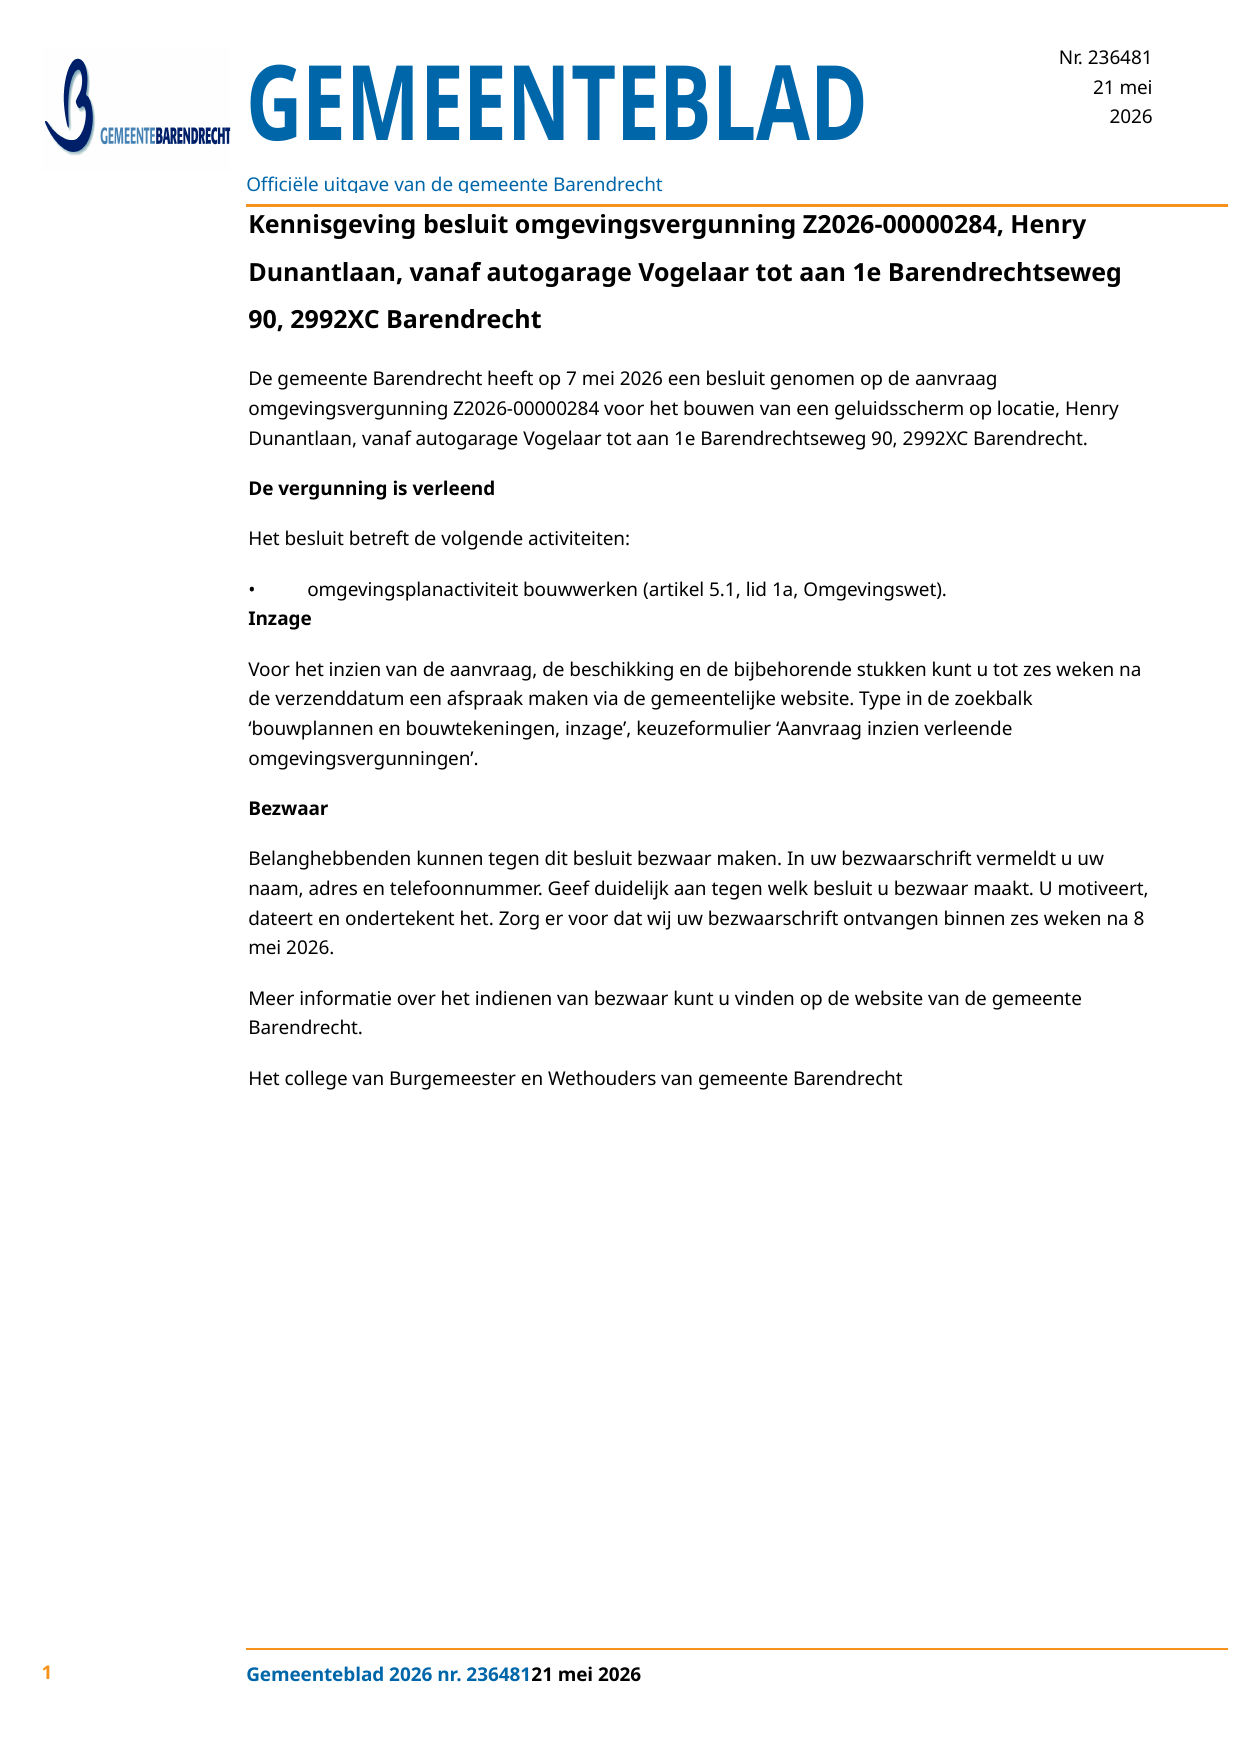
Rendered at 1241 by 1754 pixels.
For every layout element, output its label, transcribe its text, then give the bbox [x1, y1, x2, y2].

text Voor het inzien van de aanvraag, de beschikking en de bijbehorende stukken kunt u tot zes weken na de verzenddatum een afspraak maken via de gemeentelijke website. Type in de zoekbalk ‘bouwplannen en bouwtekeningen, inzage’, keuzeformulier ‘Aanvraag inzien verleende omgevingsvergunningen’. [248, 656, 1152, 770]
text De gemeente Barendrecht heeft op 7 mei 2026 een besluit genomen op de aanvraag omgevingsvergunning Z2026-00000284 voor het bouwen van een geluidsscherm op locatie, Henry Dunantlaan, vanaf autogarage Vogelaar tot aan 1e Barendrechtseweg 90, 2992XC Barendrecht. [248, 366, 1152, 450]
text Inzage [248, 606, 1152, 631]
picture [41, 47, 231, 172]
text Het besluit betreft de volgende activiteiten: [248, 526, 1152, 551]
text Bezwaar [248, 795, 1152, 821]
text Belanghebbenden kunnen tegen dit besluit bezwaar maken. In uw bezwaarschrift vermeldt u uw naam, adres en telefoonnummer. Geef duidelijk aan tegen welk besluit u bezwaar maakt. U motiveert, dateert en ondertekent het. Zorg er voor dat wij uw bezwaarschrift ontvangen binnen zes weken na 8 mei 2026. [248, 846, 1152, 960]
text De vergunning is verleend [248, 475, 1152, 501]
text Meer informatie over het indienen van bezwaar kunt u vinden op de website van de gemeente Barendrecht. [248, 985, 1152, 1040]
list omgevingsplanactiviteit bouwwerken (artikel 5.1, lid 1a, Omgevingswet). [248, 576, 1152, 602]
text Kennisgeving besluit omgevingsvergunning Z2026-00000284, Henry Dunantlaan, vanaf autogarage Vogelaar tot aan 1e Barendrechtseweg 90, 2992XC Barendrecht [248, 207, 1152, 336]
text Het college van Burgemeester en Wethouders van gemeente Barendrecht [248, 1065, 1152, 1090]
